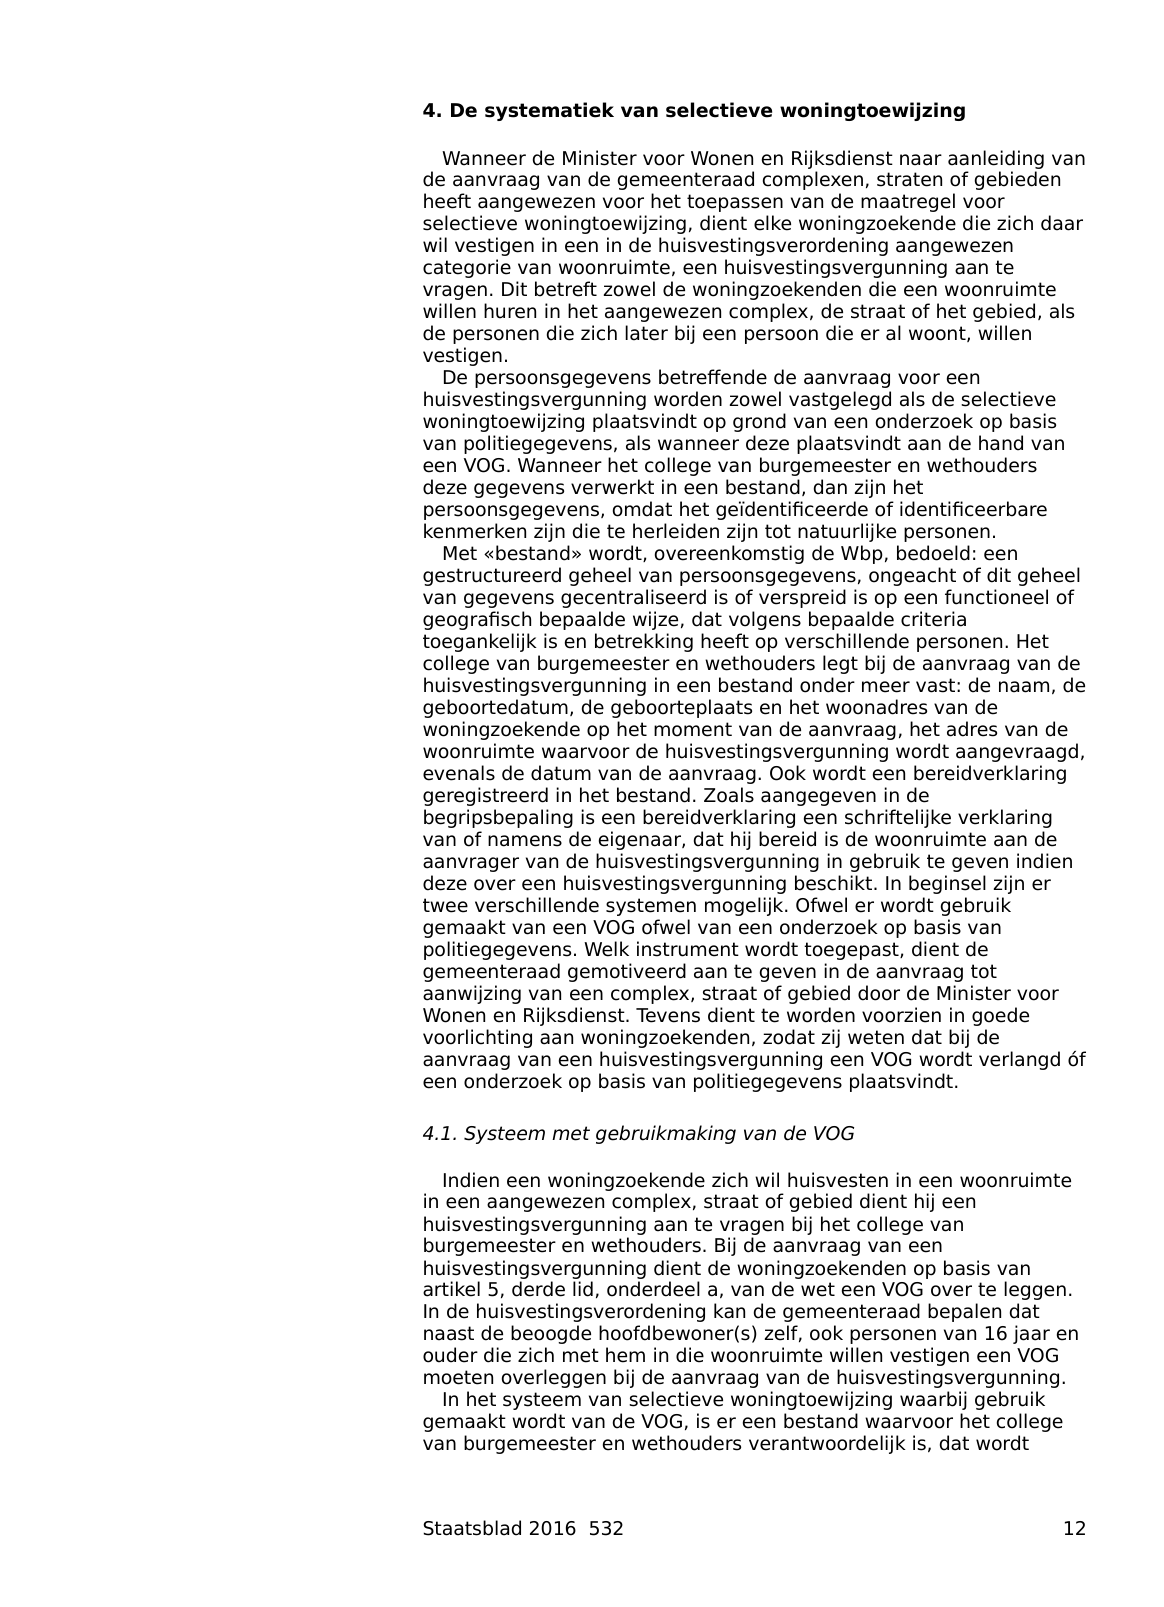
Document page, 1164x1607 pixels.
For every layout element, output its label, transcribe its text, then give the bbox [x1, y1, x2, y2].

text Wanneer de Minister voor Wonen en Rijksdienst naar aanleiding van de aanvraag van de gemeenteraad complexen, straten of gebieden heeft aangewezen voor het toepassen van de maatregel voor selectieve woningtoewijzing, dient elke woningzoekende die zich daar wil vestigen in een in de huisvestingsverordening aangewezen categorie van woonruimte, een huisvestingsvergunning aan te vragen. Dit betreft zowel de woningzoekenden die een woonruimte willen huren in het aangewezen complex, de straat of het gebied, als de personen die zich later bij een persoon die er al woont, willen vestigen. [422, 147, 1087, 367]
subtitle 4. De systematiek van selectieve woningtoewijzing [422, 100, 1087, 122]
text Met «bestand» wordt, overeenkomstig de Wbp, bedoeld: een gestructureerd geheel van persoonsgegevens, ongeacht of dit geheel van gegevens gecentraliseerd is of verspreid is op een functioneel of geografisch bepaalde wijze, dat volgens bepaalde criteria toegankelijk is en betrekking heeft op verschillende personen. Het college van burgemeester en wethouders legt bij de aanvraag van de huisvestingsvergunning in een bestand onder meer vast: de naam, de geboortedatum, de geboorteplaats en het woonadres van de woningzoekende op het moment van de aanvraag, het adres van de woonruimte waarvoor de huisvestingsvergunning wordt aangevraagd, evenals de datum van de aanvraag. Ook wordt een bereidverklaring geregistreerd in het bestand. Zoals aangegeven in de begripsbepaling is een bereidverklaring een schriftelijke verklaring van of namens de eigenaar, dat hij bereid is de woonruimte aan de aanvrager van de huisvestingsvergunning in gebruik te geven indien deze over een huisvestingsvergunning beschikt. In beginsel zijn er twee verschillende systemen mogelijk. Ofwel er wordt gebruik gemaakt van een VOG ofwel van een onderzoek op basis van politiegegevens. Welk instrument wordt toegepast, dient de gemeenteraad gemotiveerd aan te geven in de aanvraag tot aanwijzing van een complex, straat of gebied door de Minister voor Wonen en Rijksdienst. Tevens dient te worden voorzien in goede voorlichting aan woningzoekenden, zodat zij weten dat bij de aanvraag van een huisvestingsvergunning een VOG wordt verlangd óf een onderzoek op basis van politiegegevens plaatsvindt. [422, 543, 1087, 1092]
text De persoonsgegevens betreffende de aanvraag voor een huisvestingsvergunning worden zowel vastgelegd als de selectieve woningtoewijzing plaatsvindt op grond van een onderzoek op basis van politiegegevens, als wanneer deze plaatsvindt aan de hand van een VOG. Wanneer het college van burgemeester en wethouders deze gegevens verwerkt in een bestand, dan zijn het persoonsgegevens, omdat het geïdentificeerde of identificeerbare kenmerken zijn die te herleiden zijn tot natuurlijke personen. [422, 367, 1087, 543]
text Indien een woningzoekende zich wil huisvesten in een woonruimte in een aangewezen complex, straat of gebied dient hij een huisvestingsvergunning aan te vragen bij het college van burgemeester en wethouders. Bij de aanvraag van een huisvestingsvergunning dient de woningzoekenden op basis van artikel 5, derde lid, onderdeel a, van de wet een VOG over te leggen. In de huisvestingsverordening kan de gemeenteraad bepalen dat naast de beoogde hoofdbewoner(s) zelf, ook personen van 16 jaar en ouder die zich met hem in die woonruimte willen vestigen een VOG moeten overleggen bij de aanvraag van de huisvestingsvergunning. [422, 1169, 1087, 1389]
text In het systeem van selectieve woningtoewijzing waarbij gebruik gemaakt wordt van de VOG, is er een bestand waarvoor het college van burgemeester en wethouders verantwoordelijk is, dat wordt [422, 1389, 1087, 1455]
subtitle 4.1. Systeem met gebruikmaking van de VOG [422, 1122, 1087, 1144]
